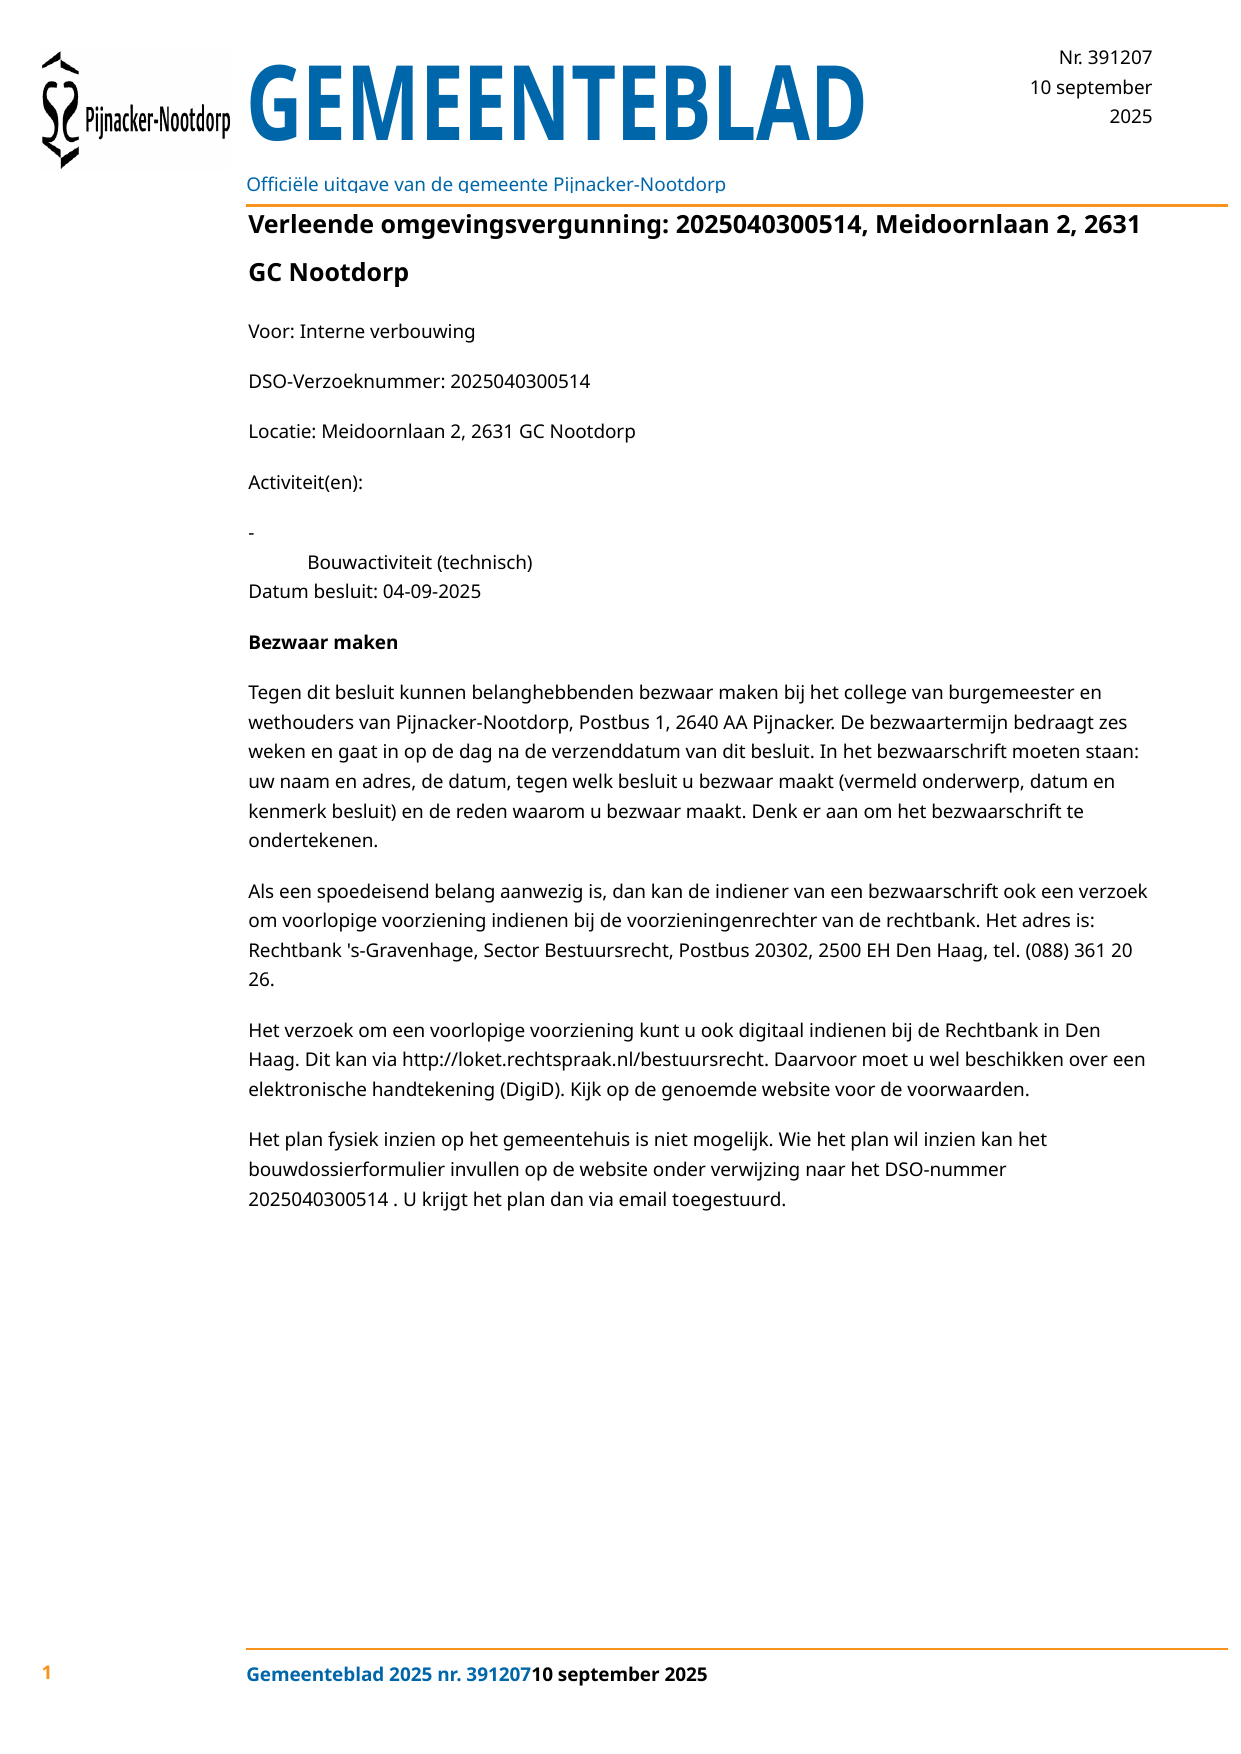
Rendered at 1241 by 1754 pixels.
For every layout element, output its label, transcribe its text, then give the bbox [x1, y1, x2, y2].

text Het verzoek om een voorlopige voorziening kunt u ook digitaal indienen bij de Rechtbank in Den Haag. Dit kan via http://loket.rechtspraak.nl/bestuursrecht. Daarvoor moet u wel beschikken over een elektronische handtekening (DigiD). Kijk op de genoemde website voor de voorwaarden. [248, 1017, 1152, 1102]
text Als een spoedeisend belang aanwezig is, dan kan de indiener van een bezwaarschrift ook een verzoek om voorlopige voorziening indienen bij de voorzieningenrechter van de rechtbank. Het adres is: Rechtbank 's-Gravenhage, Sector Bestuursrecht, Postbus 20302, 2500 EH Den Haag, tel. (088) 361 20 26. [248, 878, 1152, 992]
text Activiteit(en): [248, 469, 1152, 495]
text Tegen dit besluit kunnen belanghebbenden bezwaar maken bij het college van burgemeester en wethouders van Pijnacker-Nootdorp, Postbus 1, 2640 AA Pijnacker. De bezwaartermijn bedraagt zes weken en gaat in op de dag na de verzenddatum van dit besluit. In het bezwaarschrift moeten staan: uw naam en adres, de datum, tegen welk besluit u bezwaar maakt (vermeld onderwerp, datum en kenmerk besluit) en de reden waarom u bezwaar maakt. Denk er aan om het bezwaarschrift te ondertekenen. [248, 679, 1152, 853]
text DSO-Verzoeknummer: 2025040300514 [248, 368, 1152, 394]
picture [41, 47, 231, 172]
text Datum besluit: 04-09-2025 [248, 579, 1152, 604]
text Locatie: Meidoornlaan 2, 2631 GC Nootdorp [248, 419, 1152, 444]
list Bouwactiviteit (technisch) [248, 549, 1152, 575]
text Voor: Interne verbouwing [248, 318, 1152, 344]
text Bezwaar maken [248, 629, 1152, 655]
text Het plan fysiek inzien op het gemeentehuis is niet mogelijk. Wie het plan wil inzien kan het bouwdossierformulier invullen op de website onder verwijzing naar het DSO-nummer 2025040300514 . U krijgt het plan dan via email toegestuurd. [248, 1127, 1152, 1212]
text Verleende omgevingsvergunning: 2025040300514, Meidoornlaan 2, 2631 GC Nootdorp [248, 207, 1152, 288]
